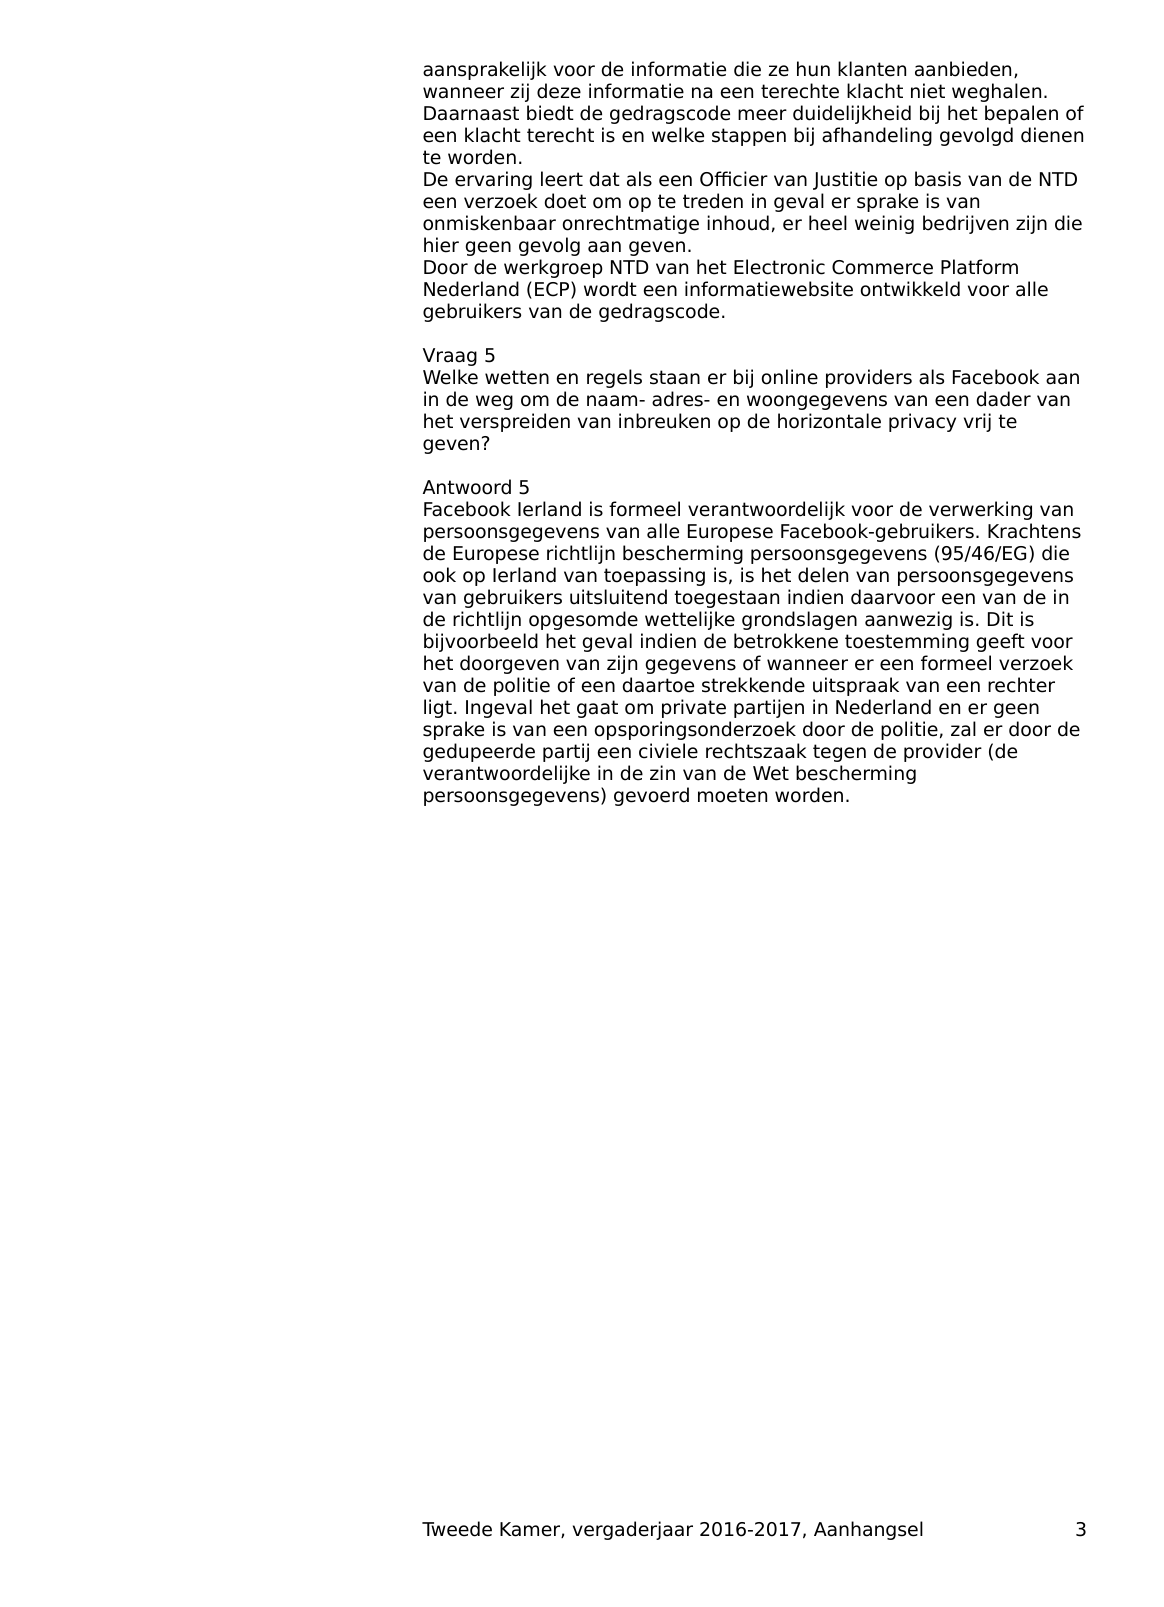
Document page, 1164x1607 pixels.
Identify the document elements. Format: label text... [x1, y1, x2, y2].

text Door de werkgroep NTD van het Electronic Commerce Platform Nederland (ECP) wordt een informatiewebsite ontwikkeld voor alle gebruikers van de gedragscode. [422, 257, 1087, 323]
text Welke wetten en regels staan er bij online providers als Facebook aan in de weg om de naam- adres- en woongegevens van een dader van het verspreiden van inbreuken op de horizontale privacy vrij te geven? [422, 367, 1087, 455]
text Facebook Ierland is formeel verantwoordelijk voor de verwerking van persoonsgegevens van alle Europese Facebook-gebruikers. Krachtens de Europese richtlijn bescherming persoonsgegevens (95/46/EG) die ook op Ierland van toepassing is, is het delen van persoonsgegevens van gebruikers uitsluitend toegestaan indien daarvoor een van de in de richtlijn opgesomde wettelijke grondslagen aanwezig is. Dit is bijvoorbeeld het geval indien de betrokkene toestemming geeft voor het doorgeven van zijn gegevens of wanneer er een formeel verzoek van de politie of een daartoe strekkende uitspraak van een rechter ligt. Ingeval het gaat om private partijen in Nederland en er geen sprake is van een opsporingsonderzoek door de politie, zal er door de gedupeerde partij een civiele rechtszaak tegen de provider (de verantwoordelijke in de zin van de Wet bescherming persoonsgegevens) gevoerd moeten worden. [422, 499, 1087, 807]
text Vraag 5 [422, 345, 1087, 367]
text aansprakelijk voor de informatie die ze hun klanten aanbieden, wanneer zij deze informatie na een terechte klacht niet weghalen. Daarnaast biedt de gedragscode meer duidelijkheid bij het bepalen of een klacht terecht is en welke stappen bij afhandeling gevolgd dienen te worden. [422, 59, 1087, 169]
text Antwoord 5 [422, 477, 1087, 499]
text De ervaring leert dat als een Officier van Justitie op basis van de NTD een verzoek doet om op te treden in geval er sprake is van onmiskenbaar onrechtmatige inhoud, er heel weinig bedrijven zijn die hier geen gevolg aan geven. [422, 169, 1087, 257]
